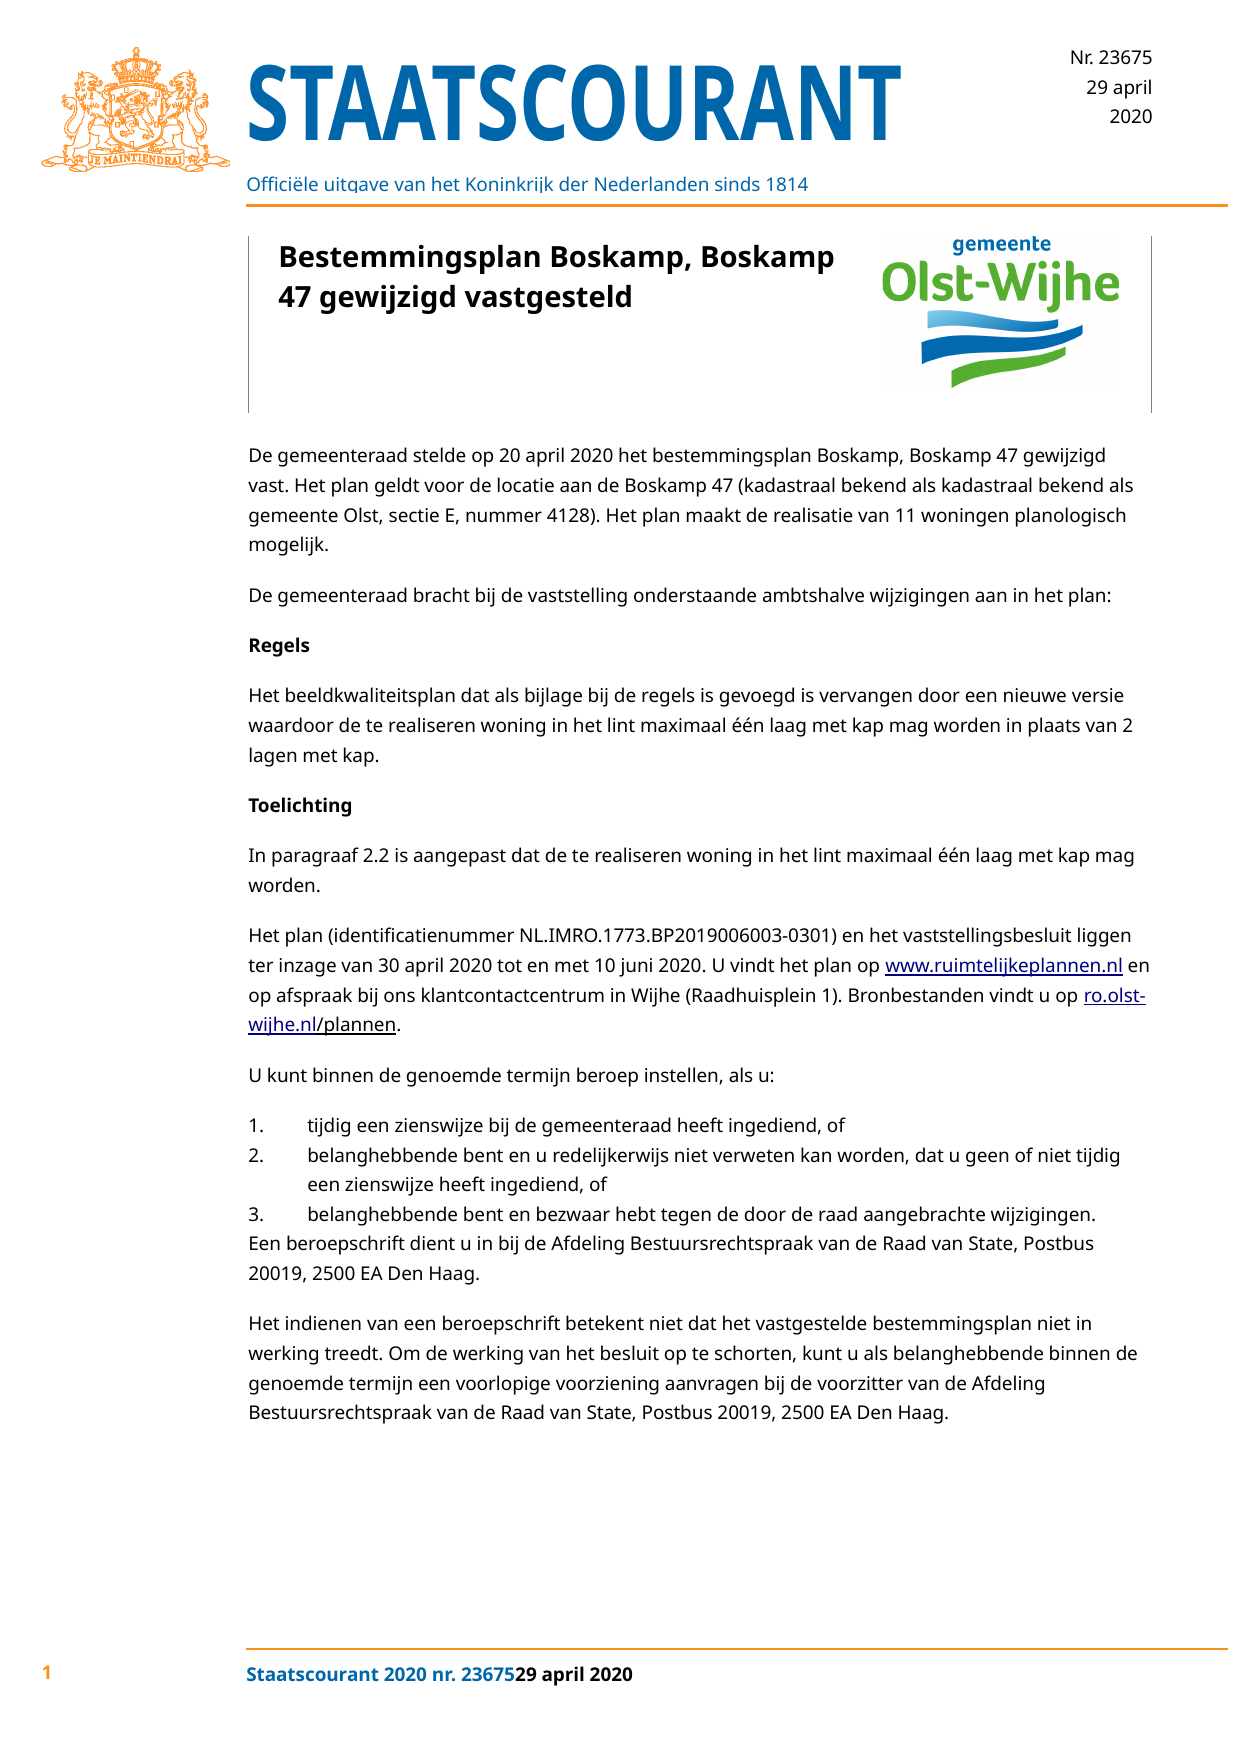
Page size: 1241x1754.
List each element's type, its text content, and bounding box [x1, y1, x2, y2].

text Het beeldkwaliteitsplan dat als bijlage bij de regels is gevoegd is vervangen door een nieuwe versie waardoor de te realiseren woning in het lint maximaal één laag met kap mag worden in plaats van 2 lagen met kap. [248, 683, 1152, 767]
text U kunt binnen de genoemde termijn beroep instellen, als u: [248, 1062, 1152, 1087]
list belanghebbende bent en bezwaar hebt tegen de door de raad aangebrachte wijzigingen. [248, 1201, 1152, 1227]
table_header Bestemmingsplan Boskamp, Boskamp 47 gewijzigd vastgesteld [249, 236, 850, 413]
text Toelichting [248, 792, 1152, 818]
table_header [1119, 236, 1151, 387]
text Het plan (identificatienummer NL.IMRO.1773.BP2019006003-0301) en het vaststellingsbesluit liggen ter inzage van 30 april 2020 tot en met 10 juni 2020. U vindt het plan op www.ruimtelijkeplannen.nl en op afspraak bij ons klantcontactcentrum in Wijhe (Raadhuisplein 1). Bronbestanden vindt u op ro.olst-wijhe.nl/plannen. [248, 923, 1152, 1037]
text In paragraaf 2.2 is aangepast dat de te realiseren woning in het lint maximaal één laag met kap mag worden. [248, 843, 1152, 898]
list belanghebbende bent en u redelijkerwijs niet verweten kan worden, dat u geen of niet tijdig een zienswijze heeft ingediend, of [248, 1142, 1152, 1197]
text Regels [248, 632, 1152, 658]
text Het indienen van een beroepschrift betekent niet dat het vastgestelde bestemmingsplan niet in werking treedt. Om de werking van het besluit op te schorten, kunt u als belanghebbende binnen de genoemde termijn een voorlopige voorziening aanvragen bij de voorzitter van de Afdeling Bestuursrechtspraak van de Raad van State, Postbus 20019, 2500 EA Den Haag. [248, 1311, 1152, 1425]
text Een beroepschrift dient u in bij de Afdeling Bestuursrechtspraak van de Raad van State, Postbus 20019, 2500 EA Den Haag. [248, 1231, 1152, 1286]
table_header [850, 236, 882, 387]
text De gemeenteraad bracht bij de vaststelling onderstaande ambtshalve wijzigingen aan in het plan: [248, 582, 1152, 607]
table_header [850, 388, 1151, 413]
list tijdig een zienswijze bij de gemeenteraad heeft ingediend, of [248, 1112, 1152, 1138]
picture [41, 47, 231, 172]
picture [882, 236, 1119, 388]
text De gemeenteraad stelde op 20 april 2020 het bestemmingsplan Boskamp, Boskamp 47 gewijzigd vast. Het plan geldt voor de locatie aan de Boskamp 47 (kadastraal bekend als kadastraal bekend als gemeente Olst, sectie E, nummer 4128). Het plan maakt de realisatie van 11 woningen planologisch mogelijk. [248, 443, 1152, 557]
